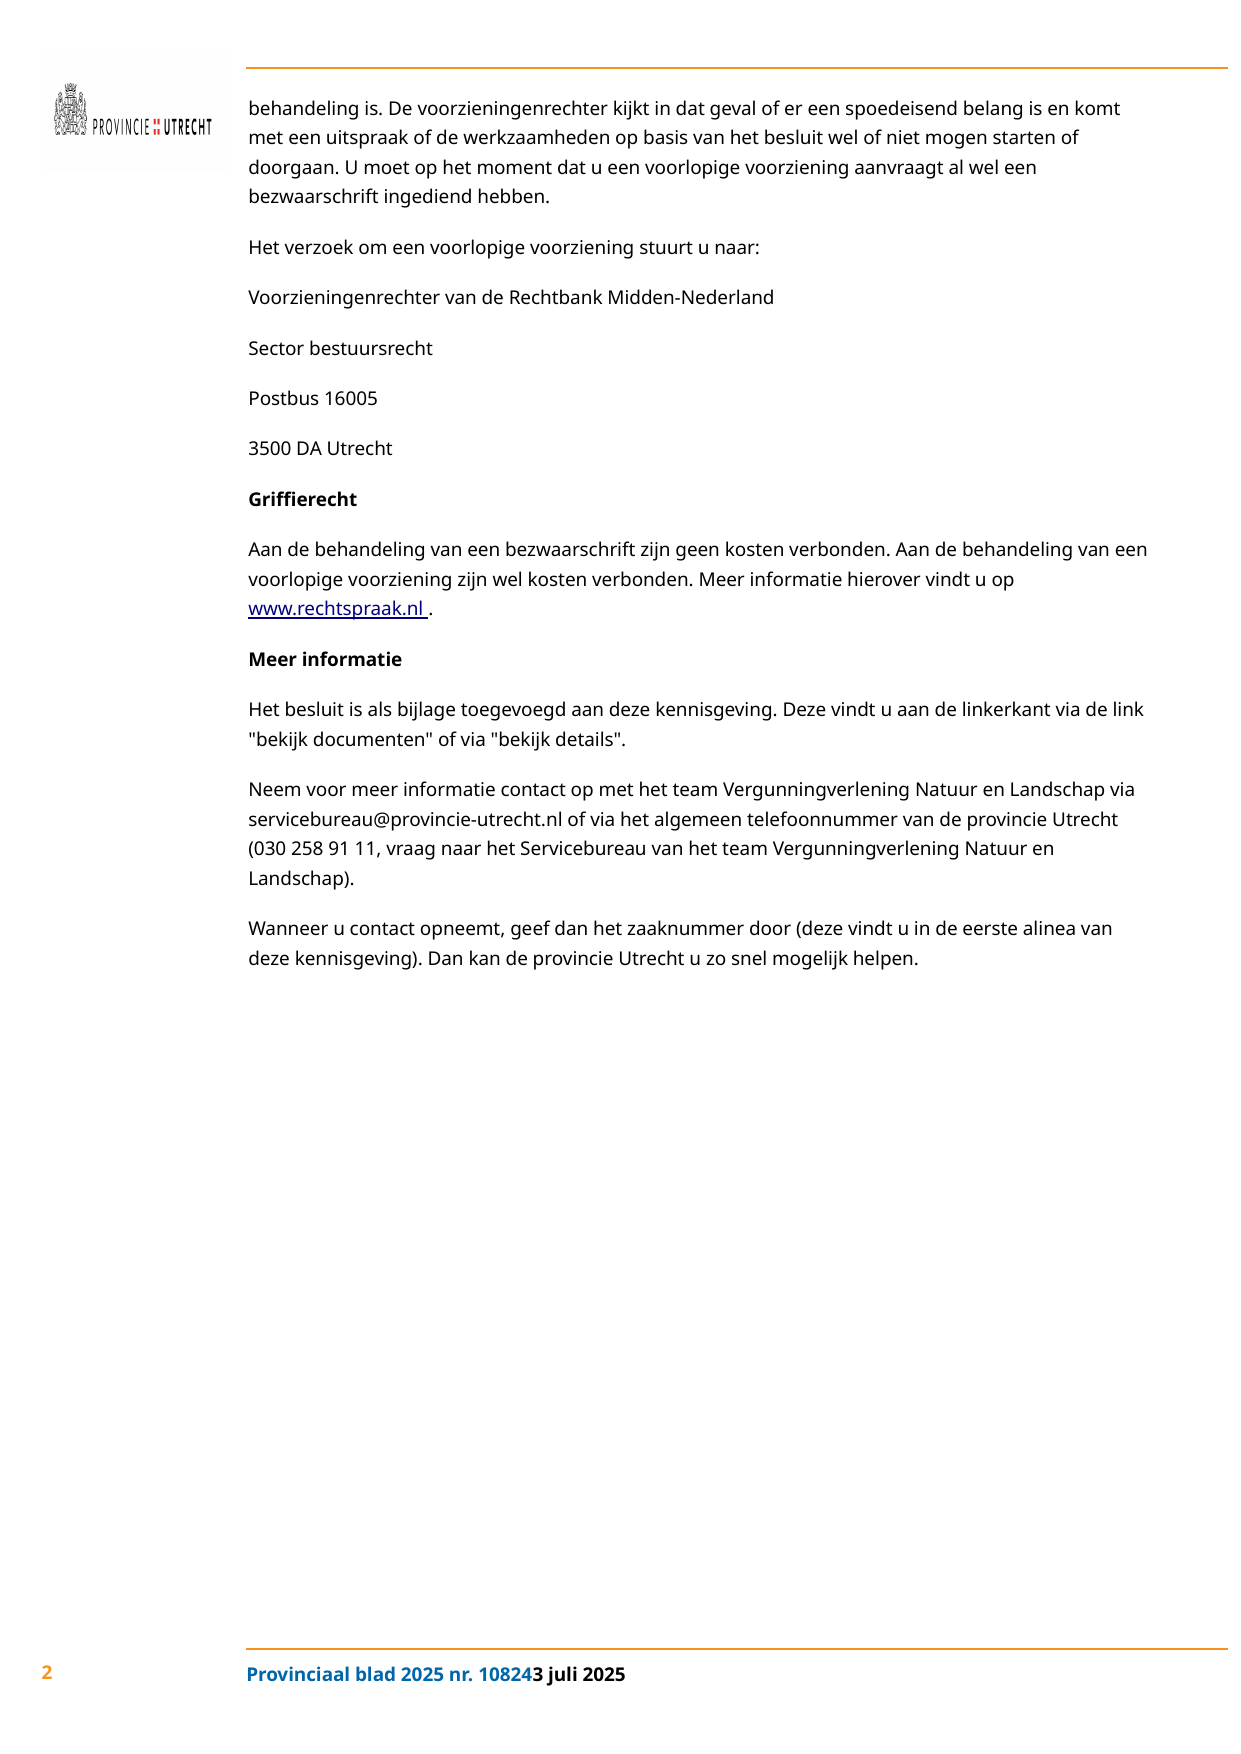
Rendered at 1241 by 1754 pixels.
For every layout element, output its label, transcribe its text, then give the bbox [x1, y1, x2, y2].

text 3500 DA Utrecht [248, 436, 1152, 461]
text Neem voor meer informatie contact op met het team Vergunningverlening Natuur en Landschap via servicebureau@provincie-utrecht.nl of via het algemeen telefoonnummer van de provincie Utrecht (030 258 91 11, vraag naar het Servicebureau van het team Vergunningverlening Natuur en Landschap). [248, 776, 1152, 891]
text Sector bestuursrecht [248, 335, 1152, 361]
text Postbus 16005 [248, 385, 1152, 411]
text Het verzoek om een voorlopige voorziening stuurt u naar: [248, 234, 1152, 260]
text Het besluit is als bijlage toegevoegd aan deze kennisgeving. Deze vindt u aan de linkerkant via de link "bekijk documenten" of via "bekijk details". [248, 696, 1152, 752]
text behandeling is. De voorzieningenrechter kijkt in dat geval of er een spoedeisend belang is en komt met een uitspraak of de werkzaamheden op basis van het besluit wel of niet mogen starten of doorgaan. U moet op het moment dat u een voorlopige voorziening aanvraagt al wel een bezwaarschrift ingediend hebben. [248, 95, 1152, 209]
text Voorzieningenrechter van de Rechtbank Midden-Nederland [248, 284, 1152, 310]
text Griffierecht [248, 486, 1152, 512]
picture [41, 47, 231, 172]
text Aan de behandeling van een bezwaarschrift zijn geen kosten verbonden. Aan de behandeling van een voorlopige voorziening zijn wel kosten verbonden. Meer informatie hierover vindt u op www.rechtspraak.nl . [248, 536, 1152, 621]
text Wanneer u contact opneemt, geef dan het zaaknummer door (deze vindt u in de eerste alinea van deze kennisgeving). Dan kan de provincie Utrecht u zo snel mogelijk helpen. [248, 916, 1152, 971]
text Meer informatie [248, 646, 1152, 672]
